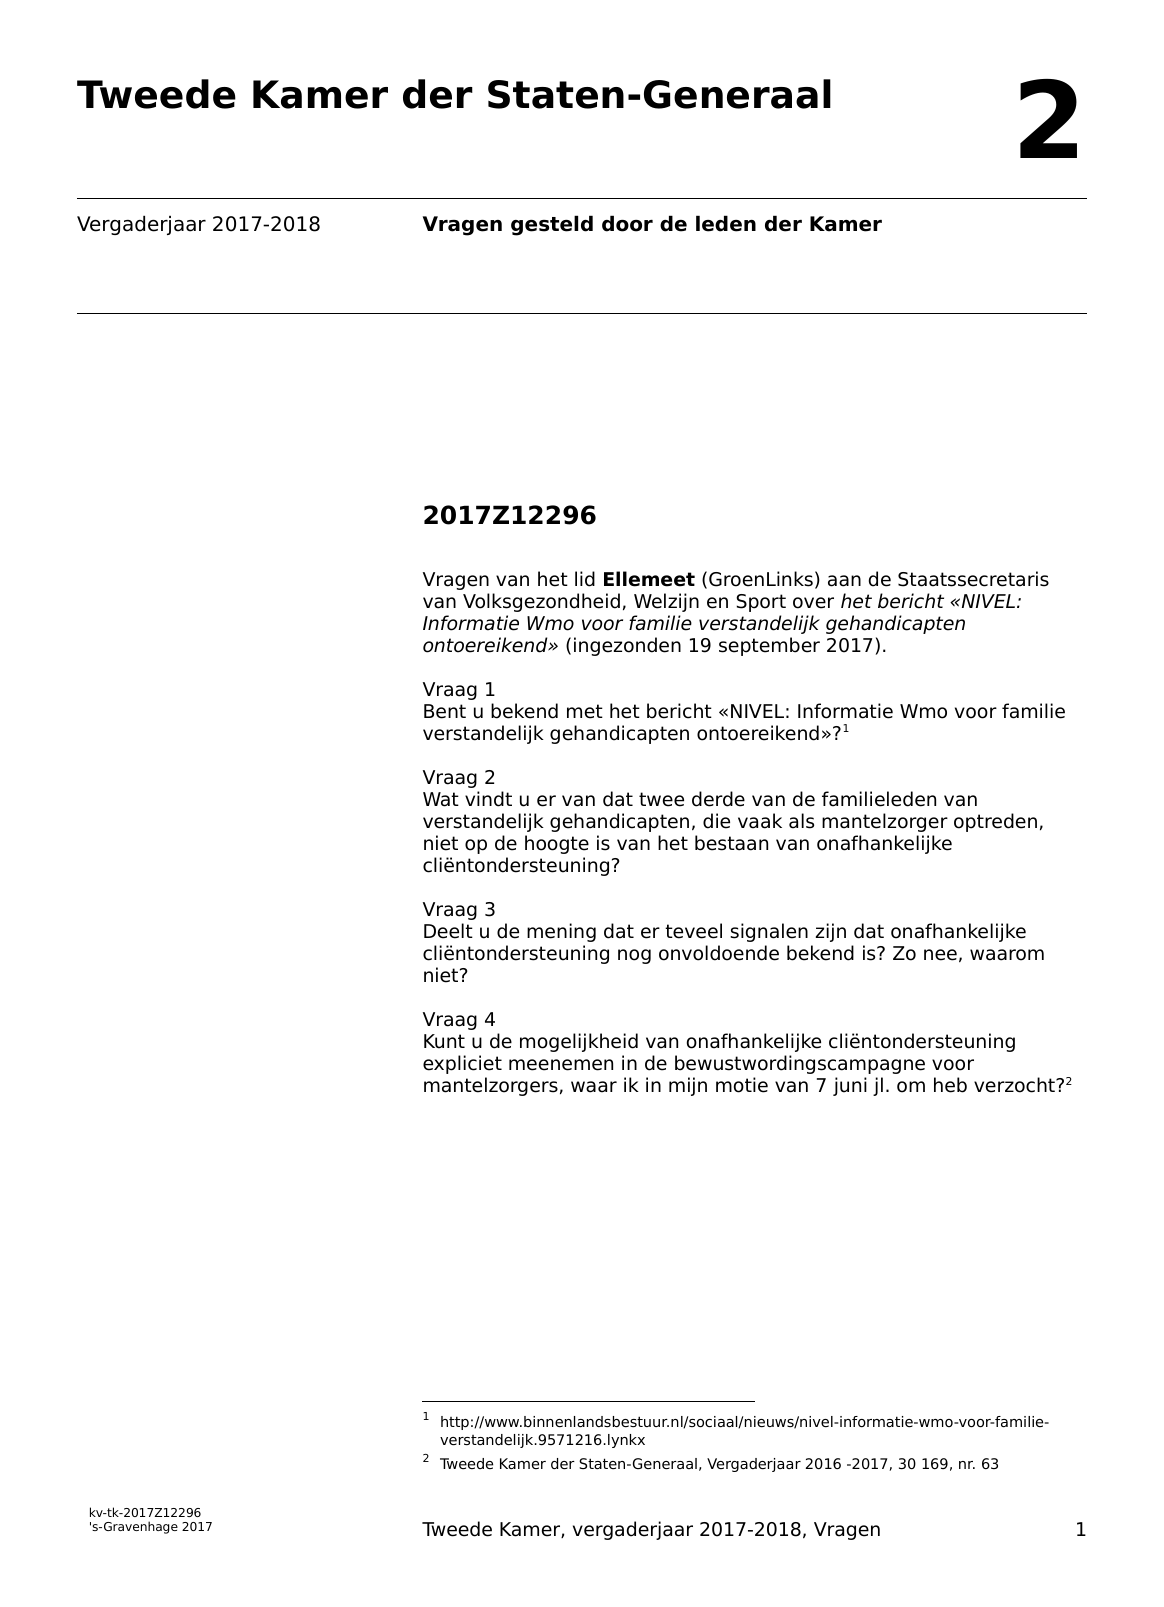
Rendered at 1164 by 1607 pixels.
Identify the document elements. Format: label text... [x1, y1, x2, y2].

text Kunt u de mogelijkheid van onafhankelijke cliëntondersteuning expliciet meenemen in de bewustwordingscampagne voor mantelzorgers, waar ik in mijn motie van 7 juni jl. om heb verzocht? [422, 1031, 1087, 1097]
text Vragen van het lid Ellemeet (GroenLinks) aan de Staatssecretaris van Volksgezondheid, Welzijn en Sport over het bericht «NIVEL: Informatie Wmo voor familie verstandelijk gehandicapten ontoereikend» (ingezonden 19 september 2017). [422, 569, 1087, 657]
table_header 2 [886, 59, 1087, 198]
text 2017Z12296 [422, 501, 1087, 531]
text Deelt u de mening dat er teveel signalen zijn dat onafhankelijke cliëntondersteuning nog onvoldoende bekend is? Zo nee, waarom niet? [422, 921, 1087, 987]
text 's-Gravenhage 2017 [88, 1520, 323, 1534]
text http://www.binnenlandsbestuur.nl/sociaal/nieuws/nivel-informatie-wmo-voor-familie-verstandelijk.9571216.lynkx [422, 1410, 1087, 1449]
text Vraag 3 [422, 899, 1087, 921]
table_cell Vergaderjaar 2017-2018 [77, 199, 422, 313]
text Vraag 2 [422, 767, 1087, 789]
text Wat vindt u er van dat twee derde van de familieleden van verstandelijk gehandicapten, die vaak als mantelzorger optreden, niet op de hoogte is van het bestaan van onafhankelijke cliëntondersteuning? [422, 789, 1087, 877]
text Bent u bekend met het bericht «NIVEL: Informatie Wmo voor familie verstandelijk gehandicapten ontoereikend»? [422, 701, 1087, 745]
table_header Tweede Kamer der Staten-Generaal [77, 59, 886, 198]
table_cell Vragen gesteld door de leden der Kamer [422, 199, 1087, 313]
text Tweede Kamer der Staten-Generaal, Vergaderjaar 2016 -2017, 30 169, nr. 63 [422, 1452, 1087, 1474]
text Vraag 4 [422, 1009, 1087, 1031]
text Vraag 1 [422, 679, 1087, 701]
text kv-tk-2017Z12296 [88, 1506, 323, 1520]
